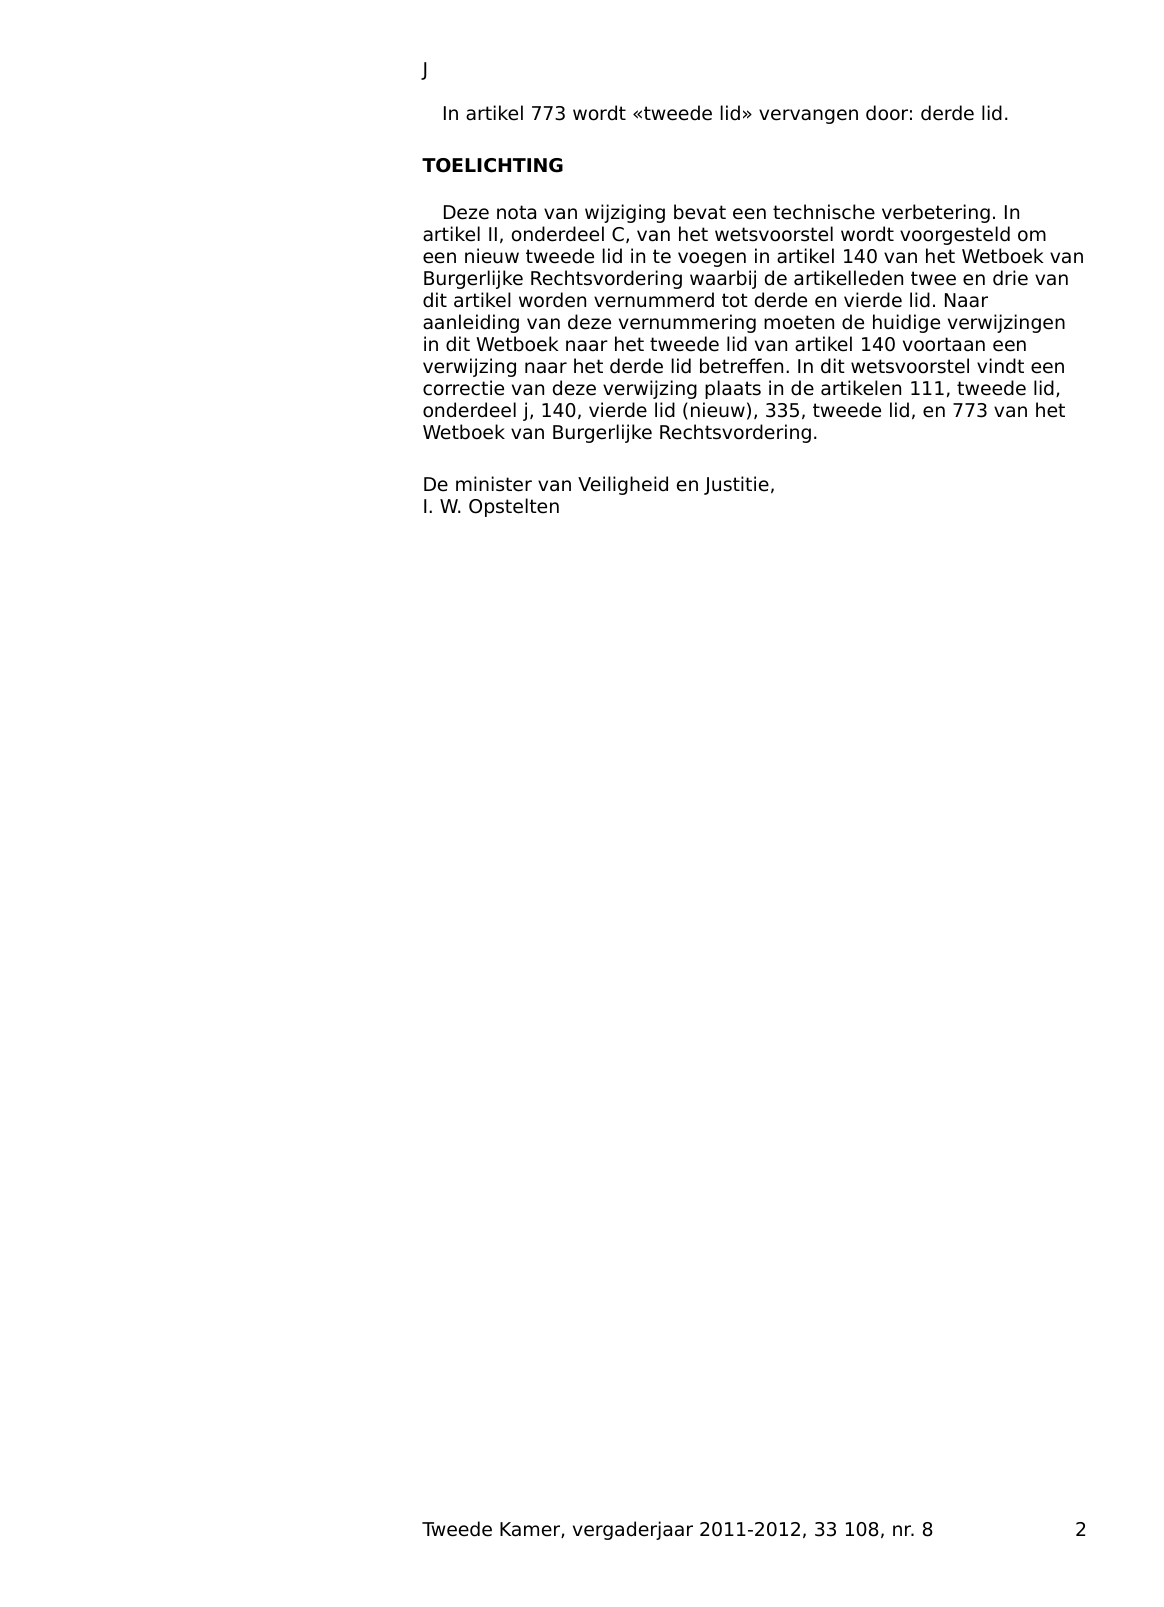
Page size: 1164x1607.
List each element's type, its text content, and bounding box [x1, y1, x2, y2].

subtitle J [422, 59, 1087, 81]
text De minister van Veiligheid en Justitie, I. W. Opstelten [422, 474, 1087, 518]
text In artikel 773 wordt «tweede lid» vervangen door: derde lid. [422, 103, 1087, 125]
text Deze nota van wijziging bevat een technische verbetering. In artikel II, onderdeel C, van het wetsvoorstel wordt voorgesteld om een nieuw tweede lid in te voegen in artikel 140 van het Wetboek van Burgerlijke Rechtsvordering waarbij de artikelleden twee en drie van dit artikel worden vernummerd tot derde en vierde lid. Naar aanleiding van deze vernummering moeten de huidige verwijzingen in dit Wetboek naar het tweede lid van artikel 140 voortaan een verwijzing naar het derde lid betreffen. In dit wetsvoorstel vindt een correctie van deze verwijzing plaats in de artikelen 111, tweede lid, onderdeel j, 140, vierde lid (nieuw), 335, tweede lid, en 773 van het Wetboek van Burgerlijke Rechtsvordering. [422, 202, 1087, 444]
subtitle TOELICHTING [422, 155, 1087, 177]
